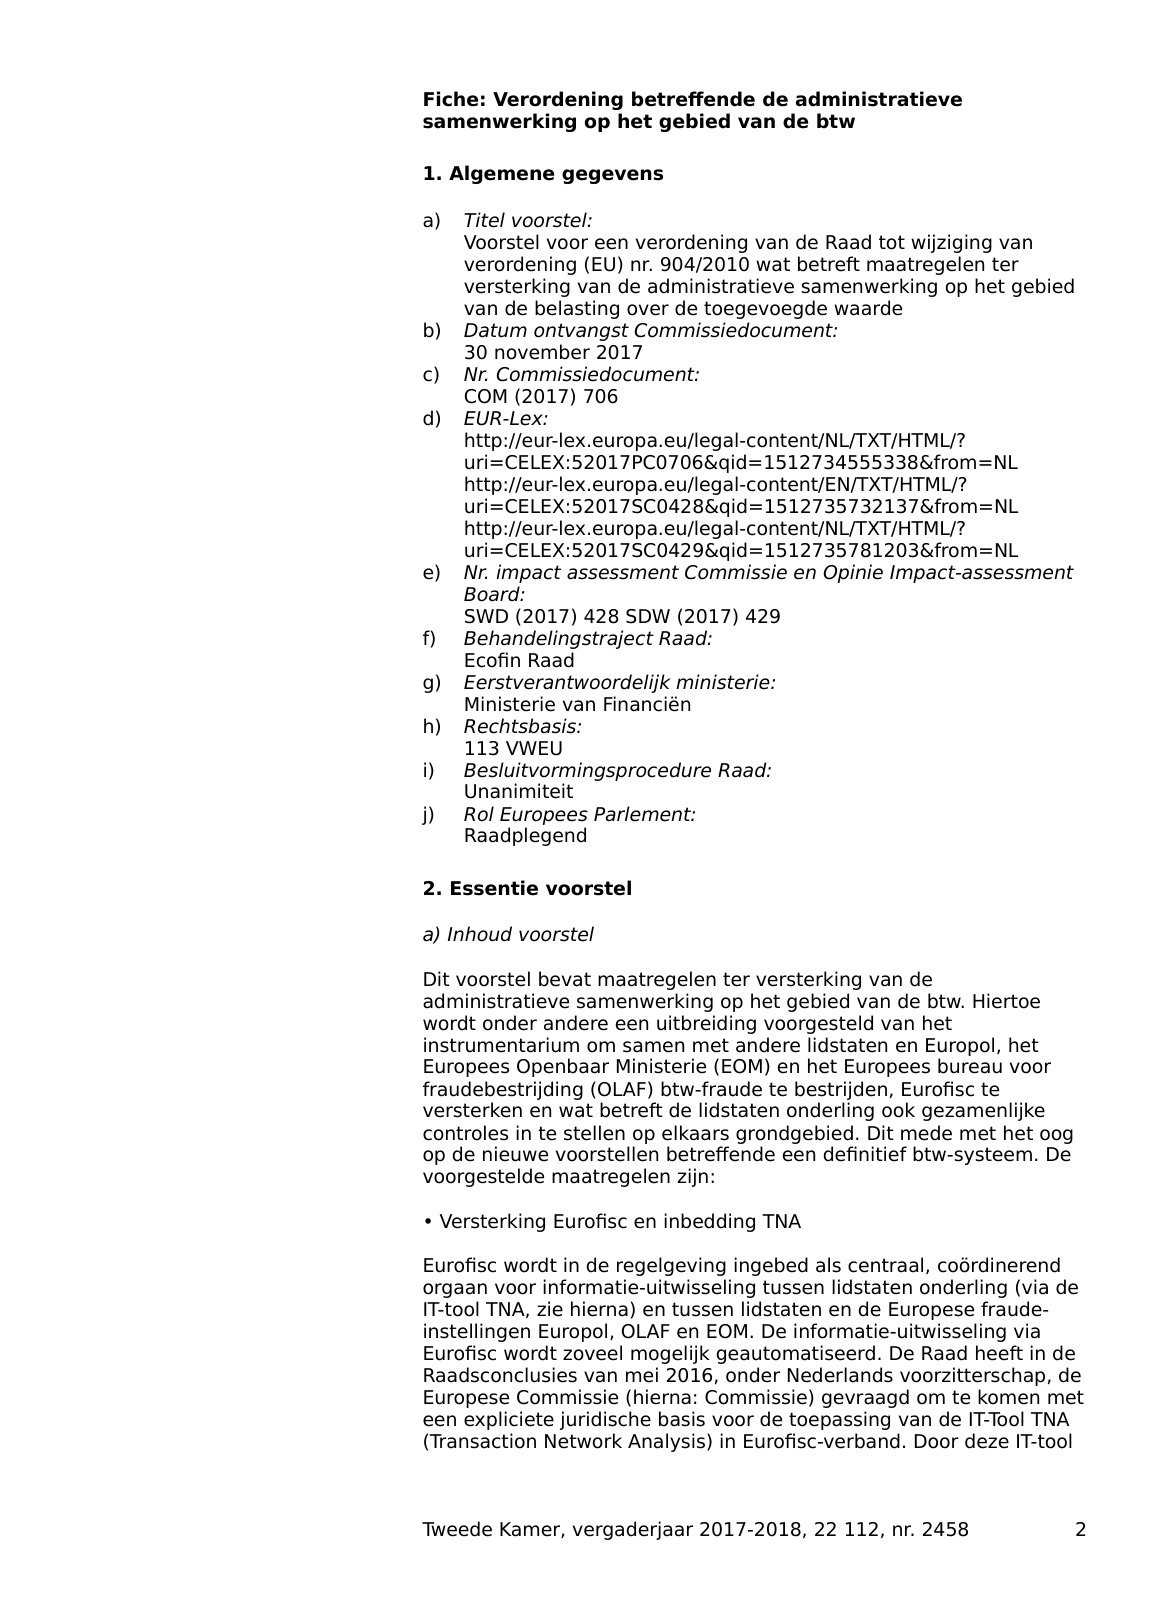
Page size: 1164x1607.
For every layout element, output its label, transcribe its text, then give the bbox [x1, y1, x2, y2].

text i) Besluitvormingsprocedure Raad: [422, 759, 1087, 781]
subtitle 2. Essentie voorstel [422, 877, 1087, 899]
text Ecofin Raad [464, 649, 1087, 672]
text 30 november 2017 [464, 342, 1087, 364]
text http://eur-lex.europa.eu/legal-content/NL/TXT/HTML/?uri=CELEX:52017PC0706&qid=1512734555338&from=NL [464, 430, 1087, 474]
text e) Nr. impact assessment Commissie en Opinie Impact-assessment Board: [422, 562, 1087, 606]
text 113 VWEU [464, 737, 1087, 759]
text http://eur-lex.europa.eu/legal-content/NL/TXT/HTML/?uri=CELEX:52017SC0429&qid=1512735781203&from=NL [464, 518, 1087, 562]
subtitle 1. Algemene gegevens [422, 163, 1087, 185]
subtitle • Versterking Eurofisc en inbedding TNA [422, 1211, 1087, 1232]
text Dit voorstel bevat maatregelen ter versterking van de administratieve samenwerking op het gebied van de btw. Hiertoe wordt onder andere een uitbreiding voorgesteld van het instrumentarium om samen met andere lidstaten en Europol, het Europees Openbaar Ministerie (EOM) en het Europees bureau voor fraudebestrijding (OLAF) btw-fraude te bestrijden, Eurofisc te versterken en wat betreft de lidstaten onderling ook gezamenlijke controles in te stellen op elkaars grondgebied. Dit mede met het oog op de nieuwe voorstellen betreffende een definitief btw-systeem. De voorgestelde maatregelen zijn: [422, 968, 1087, 1188]
text j) Rol Europees Parlement: [422, 803, 1087, 825]
text f) Behandelingstraject Raad: [422, 628, 1087, 649]
text Eurofisc wordt in de regelgeving ingebed als centraal, coördinerend orgaan voor informatie-uitwisseling tussen lidstaten onderling (via de IT-tool TNA, zie hierna) en tussen lidstaten en de Europese fraude-instellingen Europol, OLAF en EOM. De informatie-uitwisseling via Eurofisc wordt zoveel mogelijk geautomatiseerd. De Raad heeft in de Raadsconclusies van mei 2016, onder Nederlands voorzitterschap, de Europese Commissie (hierna: Commissie) gevraagd om te komen met een expliciete juridische basis voor de toepassing van de IT-Tool TNA (Transaction Network Analysis) in Eurofisc-verband. Door deze IT-tool [422, 1255, 1087, 1452]
text d) EUR-Lex: [422, 408, 1087, 430]
text a) Titel voorstel: [422, 210, 1087, 232]
text c) Nr. Commissiedocument: [422, 364, 1087, 386]
text Voorstel voor een verordening van de Raad tot wijziging van verordening (EU) nr. 904/2010 wat betreft maatregelen ter versterking van de administratieve samenwerking op het gebied van de belasting over de toegevoegde waarde [464, 232, 1087, 320]
text h) Rechtsbasis: [422, 716, 1087, 737]
text SWD (2017) 428 SDW (2017) 429 [464, 606, 1087, 628]
text Raadplegend [464, 825, 1087, 847]
text Ministerie van Financiën [464, 693, 1087, 716]
subtitle Fiche: Verordening betreffende de administratieve samenwerking op het gebied van de btw [422, 89, 1087, 133]
text g) Eerstverantwoordelijk ministerie: [422, 672, 1087, 693]
text http://eur-lex.europa.eu/legal-content/EN/TXT/HTML/?uri=CELEX:52017SC0428&qid=1512735732137&from=NL [464, 474, 1087, 518]
text Unanimiteit [464, 781, 1087, 803]
text COM (2017) 706 [464, 386, 1087, 408]
text b) Datum ontvangst Commissiedocument: [422, 320, 1087, 342]
subtitle a) Inhoud voorstel [422, 924, 1087, 946]
